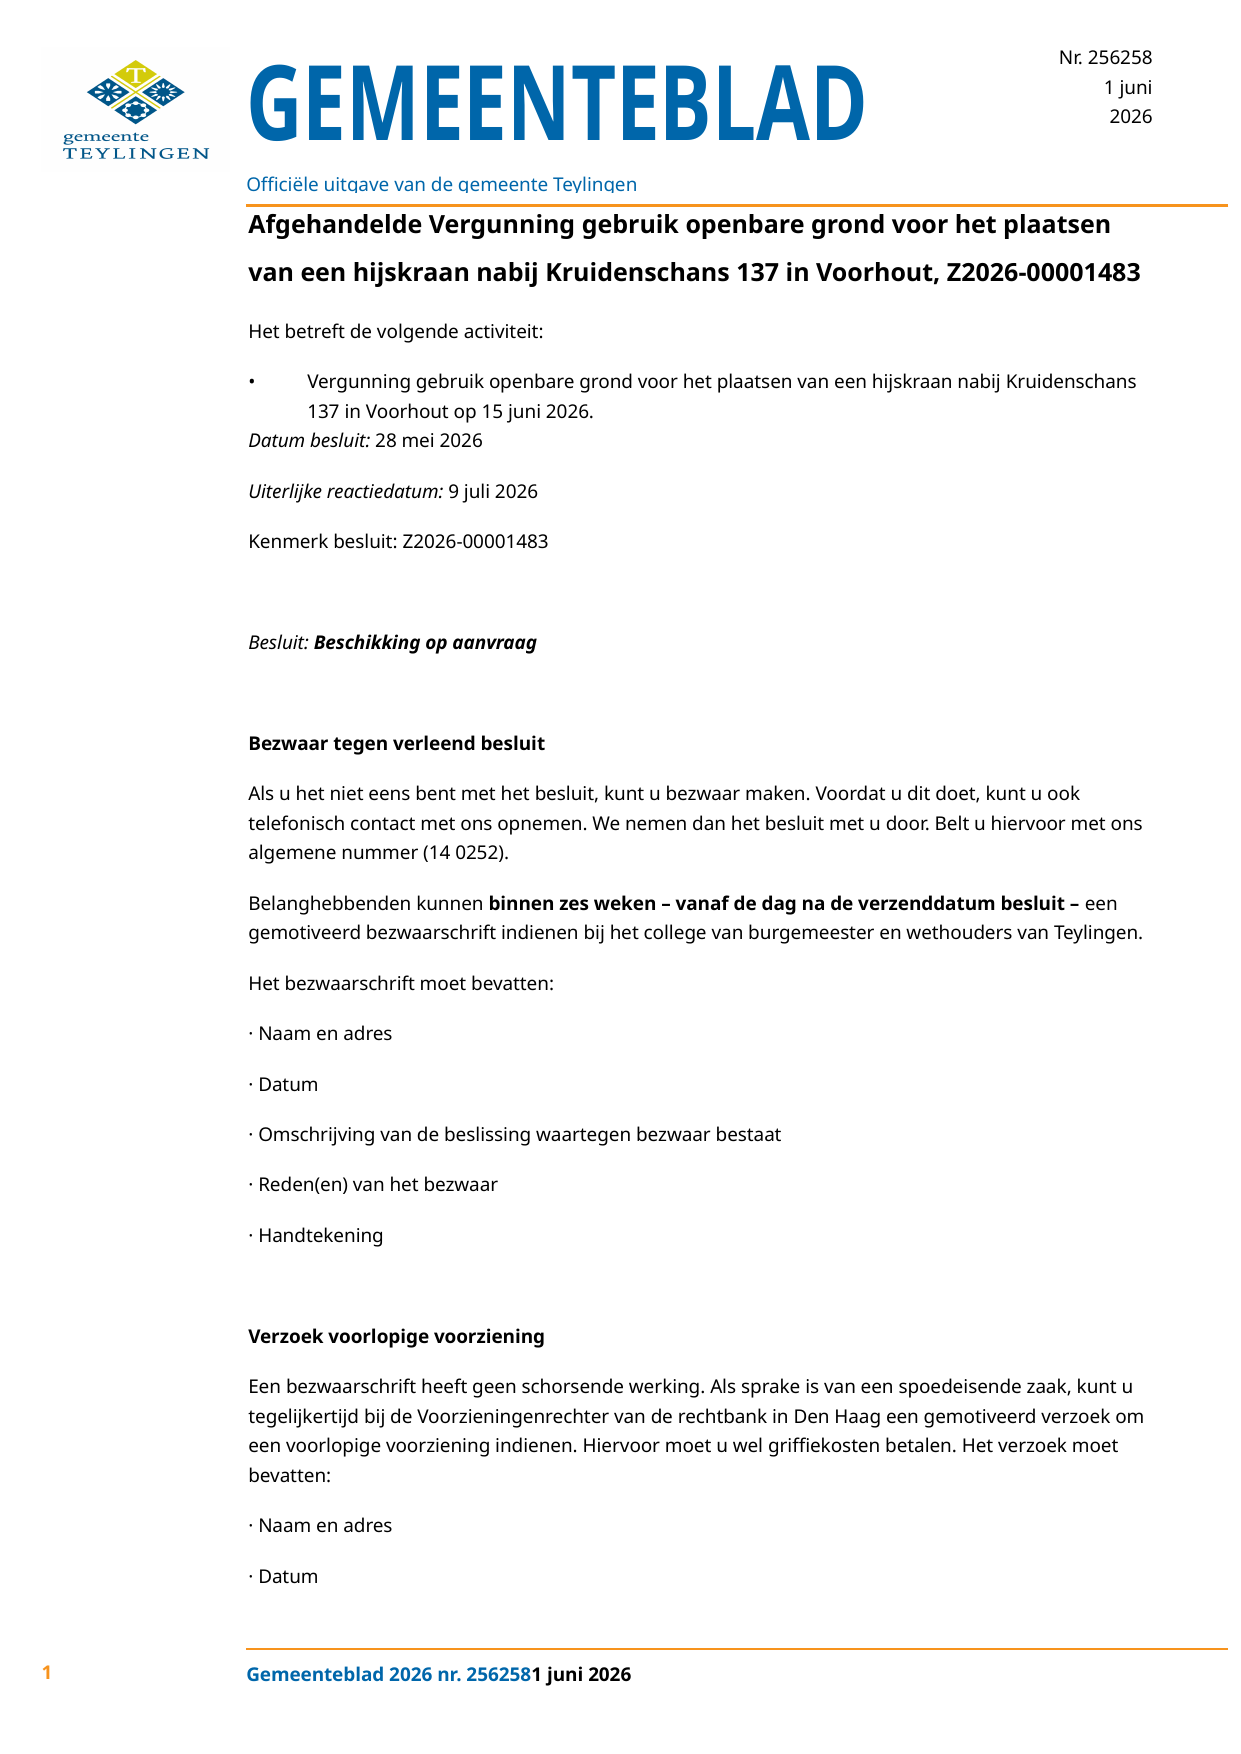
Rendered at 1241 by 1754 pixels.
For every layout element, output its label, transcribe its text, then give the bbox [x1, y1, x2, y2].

text · Handtekening [248, 1222, 1152, 1248]
text · Naam en adres [248, 1020, 1152, 1046]
picture [41, 47, 231, 172]
text Datum besluit: 28 mei 2026 [248, 427, 1152, 453]
text Als u het niet eens bent met het besluit, kunt u bezwaar maken. Voordat u dit doet, kunt u ook telefonisch contact met ons opnemen. We nemen dan het besluit met u door. Belt u hiervoor met ons algemene nummer (14 0252). [248, 780, 1152, 865]
text Kenmerk besluit: Z2026-00001483 [248, 528, 1152, 554]
text Afgehandelde Vergunning gebruik openbare grond voor het plaatsen van een hijskraan nabij Kruidenschans 137 in Voorhout, Z2026-00001483 [248, 207, 1152, 288]
text Het betreft de volgende activiteit: [248, 318, 1152, 344]
text · Omschrijving van de beslissing waartegen bezwaar bestaat [248, 1121, 1152, 1147]
text Besluit: Beschikking op aanvraag [248, 629, 1152, 655]
text · Naam en adres [248, 1512, 1152, 1538]
text · Datum [248, 1563, 1152, 1589]
list Vergunning gebruik openbare grond voor het plaatsen van een hijskraan nabij Kruidenschans 137 in Voorhout op 15 juni 2026. [248, 368, 1152, 424]
text Een bezwaarschrift heeft geen schorsende werking. Als sprake is van een spoedeisende zaak, kunt u tegelijkertijd bij de Voorzieningenrechter van de rechtbank in Den Haag een gemotiveerd verzoek om een voorlopige voorziening indienen. Hiervoor moet u wel griffiekosten betalen. Het verzoek moet bevatten: [248, 1373, 1152, 1488]
text Uiterlijke reactiedatum: 9 juli 2026 [248, 478, 1152, 504]
text Het bezwaarschrift moet bevatten: [248, 970, 1152, 996]
text · Reden(en) van het bezwaar [248, 1172, 1152, 1197]
text Belanghebbenden kunnen binnen zes weken – vanaf de dag na de verzenddatum besluit – een gemotiveerd bezwaarschrift indienen bij het college van burgemeester en wethouders van Teylingen. [248, 890, 1152, 945]
text Bezwaar tegen verleend besluit [248, 730, 1152, 756]
text Verzoek voorlopige voorziening [248, 1323, 1152, 1349]
text · Datum [248, 1071, 1152, 1097]
